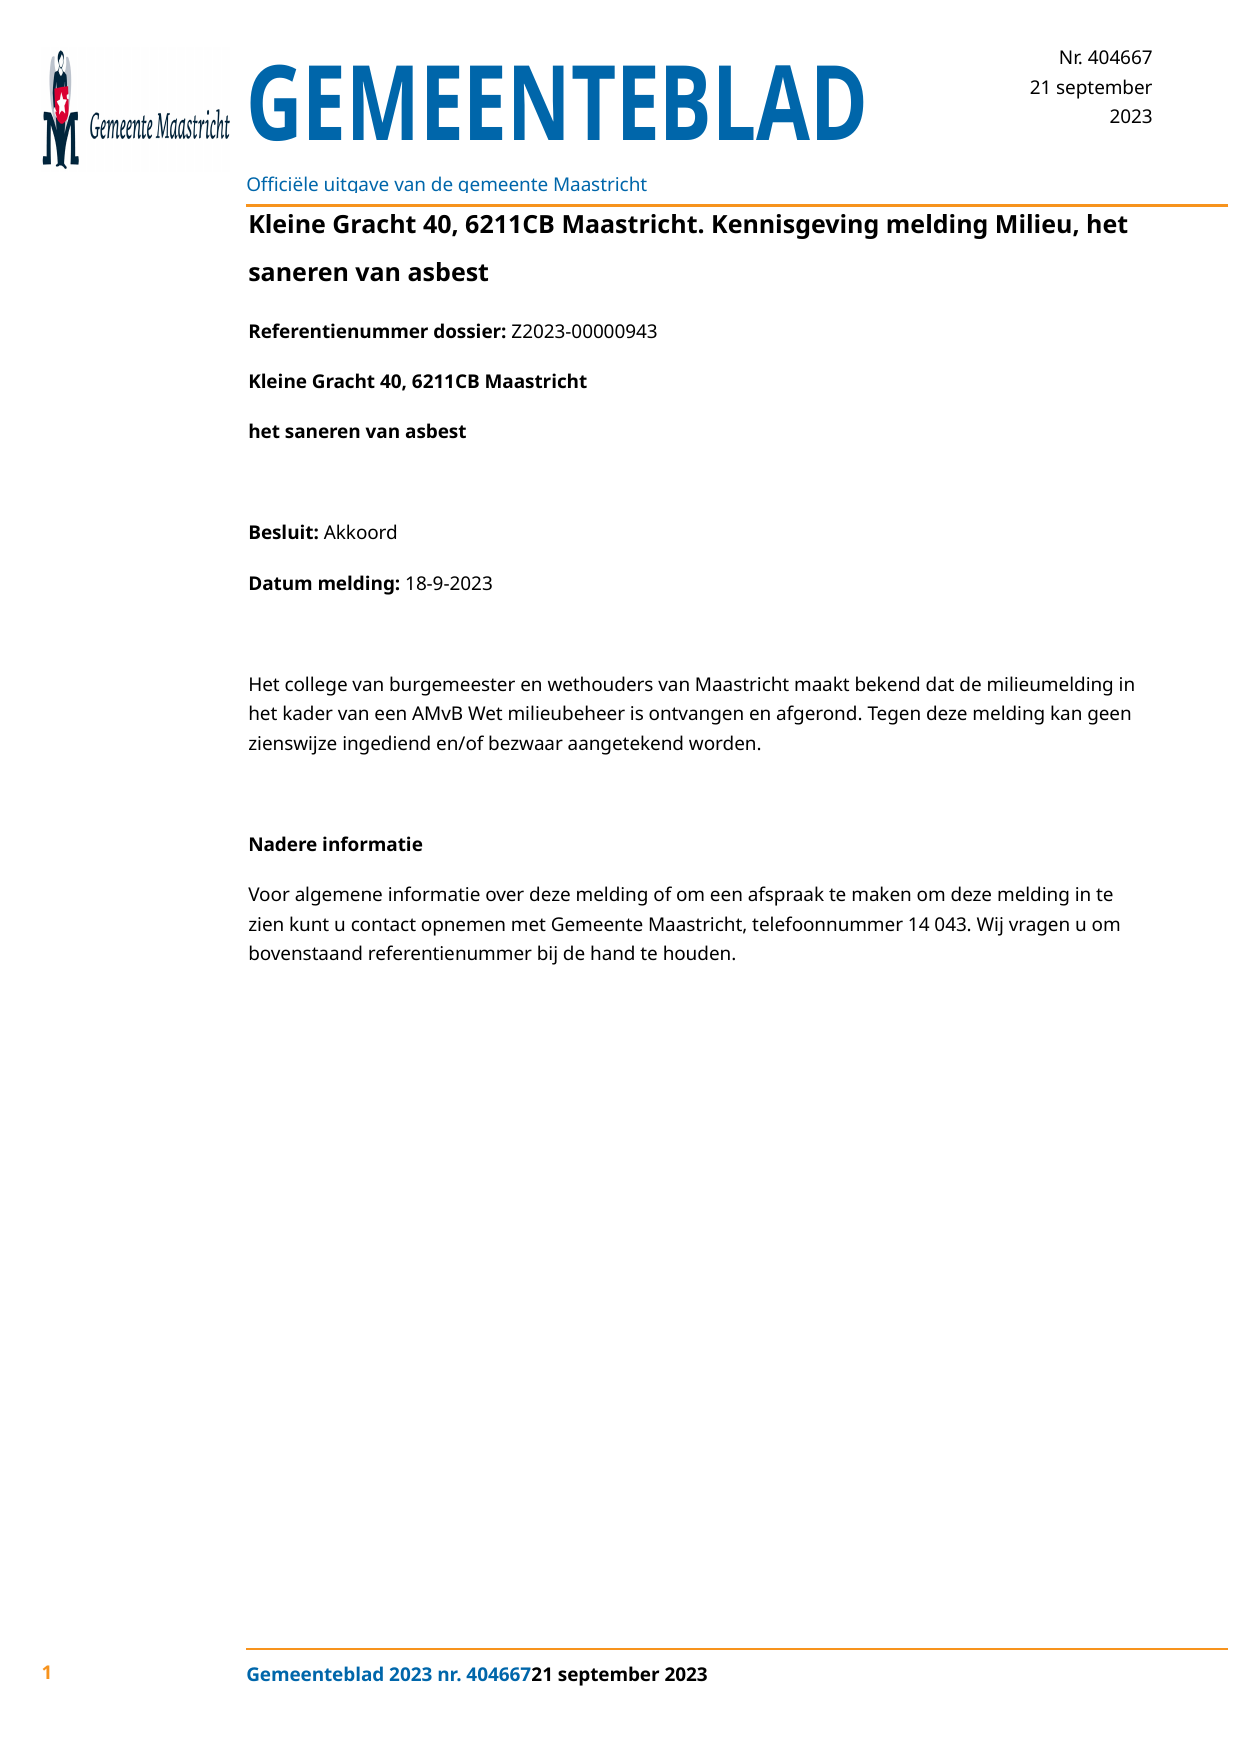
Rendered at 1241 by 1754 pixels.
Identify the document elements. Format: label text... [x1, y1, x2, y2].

text Het college van burgemeester en wethouders van Maastricht maakt bekend dat de milieumelding in het kader van een AMvB Wet milieubeheer is ontvangen en afgerond. Tegen deze melding kan geen zienswijze ingediend en/of bezwaar aangetekend worden. [248, 671, 1152, 756]
text Referentienummer dossier: Z2023-00000943 [248, 318, 1152, 344]
text Datum melding: 18-9-2023 [248, 570, 1152, 596]
picture [41, 47, 231, 172]
text Kleine Gracht 40, 6211CB Maastricht [248, 368, 1152, 394]
text Besluit: Akkoord [248, 519, 1152, 545]
text het saneren van asbest [248, 419, 1152, 444]
text Voor algemene informatie over deze melding of om een afspraak te maken om deze melding in te zien kunt u contact opnemen met Gemeente Maastricht, telefoonnummer 14 043. Wij vragen u om bovenstaand referentienummer bij de hand te houden. [248, 881, 1152, 966]
text Kleine Gracht 40, 6211CB Maastricht. Kennisgeving melding Milieu, het saneren van asbest [248, 207, 1152, 288]
text Nadere informatie [248, 831, 1152, 857]
